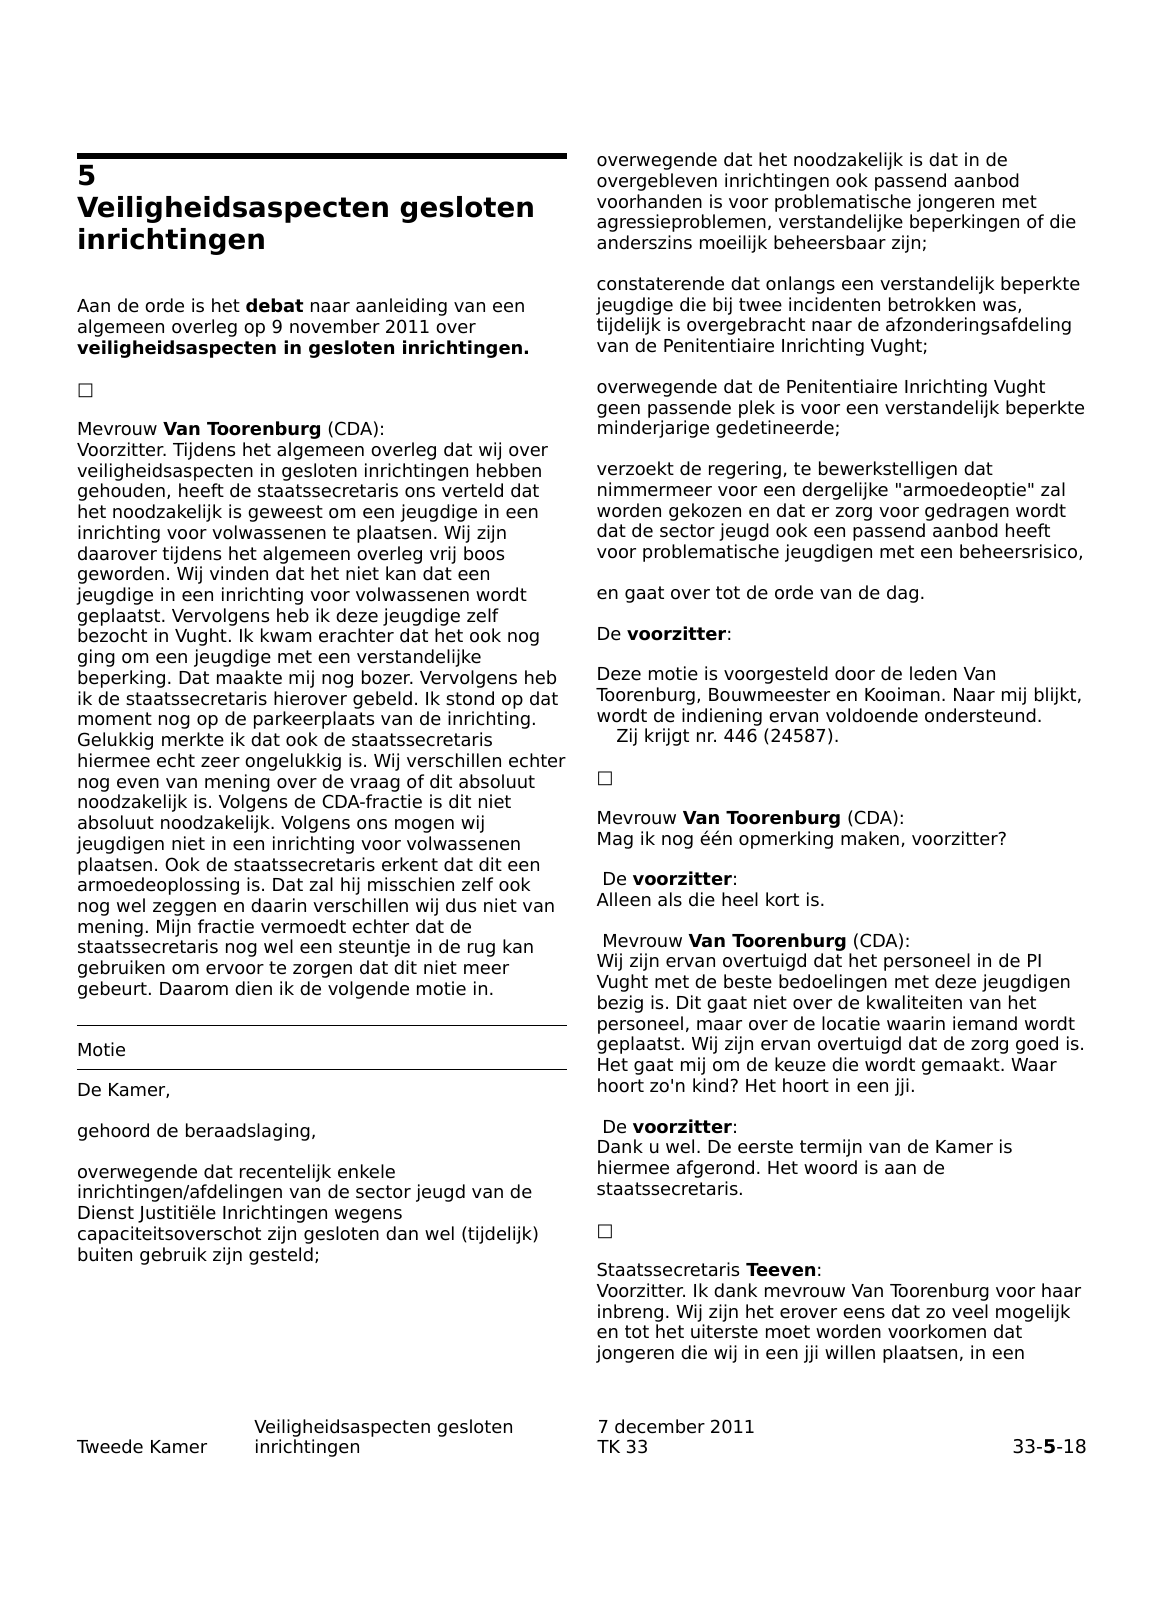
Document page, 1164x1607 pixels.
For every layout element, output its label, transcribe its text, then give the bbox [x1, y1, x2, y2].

text Aan de orde is het debat naar aanleiding van een algemeen overleg op 9 november 2011 over veiligheidsaspecten in gesloten inrichtingen. [77, 296, 567, 358]
text verzoekt de regering, te bewerkstelligen dat nimmermeer voor een dergelijke "armoedeoptie" zal worden gekozen en dat er zorg voor gedragen wordt dat de sector jeugd ook een passend aanbod heeft voor problematische jeugdigen met een beheersrisico, [596, 459, 1087, 563]
text Alleen als die heel kort is. [596, 890, 1087, 911]
text Wij zijn ervan overtuigd dat het personeel in de PI Vught met de beste bedoelingen met deze jeugdigen bezig is. Dit gaat niet over de kwaliteiten van het personeel, maar over de locatie waarin iemand wordt geplaatst. Wij zijn ervan overtuigd dat de zorg goed is. Het gaat mij om de keuze die wordt gemaakt. Waar hoort zo'n kind? Het hoort in een jji. [596, 951, 1087, 1096]
text en gaat over tot de orde van de dag. [596, 583, 1087, 603]
text De voorzitter: [596, 623, 1087, 644]
text Dank u wel. De eerste termijn van de Kamer is hiermee afgerond. Het woord is aan de staatssecretaris. [596, 1137, 1087, 1199]
text Mevrouw Van Toorenburg (CDA): [77, 419, 567, 440]
title 5 Veiligheidsaspecten gesloten inrichtingen [77, 159, 567, 256]
text Mag ik nog één opmerking maken, voorzitter? [596, 828, 1087, 849]
text Mevrouw Van Toorenburg (CDA): [596, 808, 1087, 828]
text De voorzitter: [596, 869, 1087, 890]
text gehoord de beraadslaging, [77, 1121, 567, 1142]
text Motie [77, 1039, 567, 1060]
text Staatssecretaris Teeven: [596, 1260, 1087, 1281]
text overwegende dat het noodzakelijk is dat in de overgebleven inrichtingen ook passend aanbod voorhanden is voor problematische jongeren met agressieproblemen, verstandelijke beperkingen of die anderszins moeilijk beheersbaar zijn; [596, 150, 1087, 254]
text □ [596, 767, 1087, 788]
text constaterende dat onlangs een verstandelijk beperkte jeugdige die bij twee incidenten betrokken was, tijdelijk is overgebracht naar de afzonderingsafdeling van de Penitentiaire Inrichting Vught; [596, 274, 1087, 357]
text De Kamer, [77, 1080, 567, 1101]
text overwegende dat de Penitentiaire Inrichting Vught geen passende plek is voor een verstandelijk beperkte minderjarige gedetineerde; [596, 377, 1087, 439]
text Voorzitter. Ik dank mevrouw Van Toorenburg voor haar inbreng. Wij zijn het erover eens dat zo veel mogelijk en tot het uiterste moet worden voorkomen dat jongeren die wij in een jji willen plaatsen, in een [596, 1281, 1087, 1364]
text □ [596, 1219, 1087, 1240]
text □ [77, 378, 567, 399]
text De voorzitter: [596, 1116, 1087, 1137]
text Mevrouw Van Toorenburg (CDA): [596, 931, 1087, 951]
text overwegende dat recentelijk enkele inrichtingen/afdelingen van de sector jeugd van de Dienst Justitiële Inrichtingen wegens capaciteitsoverschot zijn gesloten dan wel (tijdelijk) buiten gebruik zijn gesteld; [77, 1162, 567, 1265]
text Deze motie is voorgesteld door de leden Van Toorenburg, Bouwmeester en Kooiman. Naar mij blijkt, wordt de indiening ervan voldoende ondersteund. [596, 664, 1087, 726]
text Voorzitter. Tijdens het algemeen overleg dat wij over veiligheidsaspecten in gesloten inrichtingen hebben gehouden, heeft de staatssecretaris ons verteld dat het noodzakelijk is geweest om een jeugdige in een inrichting voor volwassenen te plaatsen. Wij zijn daarover tijdens het algemeen overleg vrij boos geworden. Wij vinden dat het niet kan dat een jeugdige in een inrichting voor volwassenen wordt geplaatst. Vervolgens heb ik deze jeugdige zelf bezocht in Vught. Ik kwam erachter dat het ook nog ging om een jeugdige met een verstandelijke beperking. Dat maakte mij nog bozer. Vervolgens heb ik de staatssecretaris hierover gebeld. Ik stond op dat moment nog op de parkeerplaats van de inrichting. Gelukkig merkte ik dat ook de staatssecretaris hiermee echt zeer ongelukkig is. Wij verschillen echter nog even van mening over de vraag of dit absoluut noodzakelijk is. Volgens de CDA-fractie is dit niet absoluut noodzakelijk. Volgens ons mogen wij jeugdigen niet in een inrichting voor volwassenen plaatsen. Ook de staatssecretaris erkent dat dit een armoedeoplossing is. Dat zal hij misschien zelf ook nog wel zeggen en daarin verschillen wij dus niet van mening. Mijn fractie vermoedt echter dat de staatssecretaris nog wel een steuntje in de rug kan gebruiken om ervoor te zorgen dat dit niet meer gebeurt. Daarom dien ik de volgende motie in. [77, 440, 567, 999]
text Zij krijgt nr. 446 (24587). [596, 726, 1087, 747]
